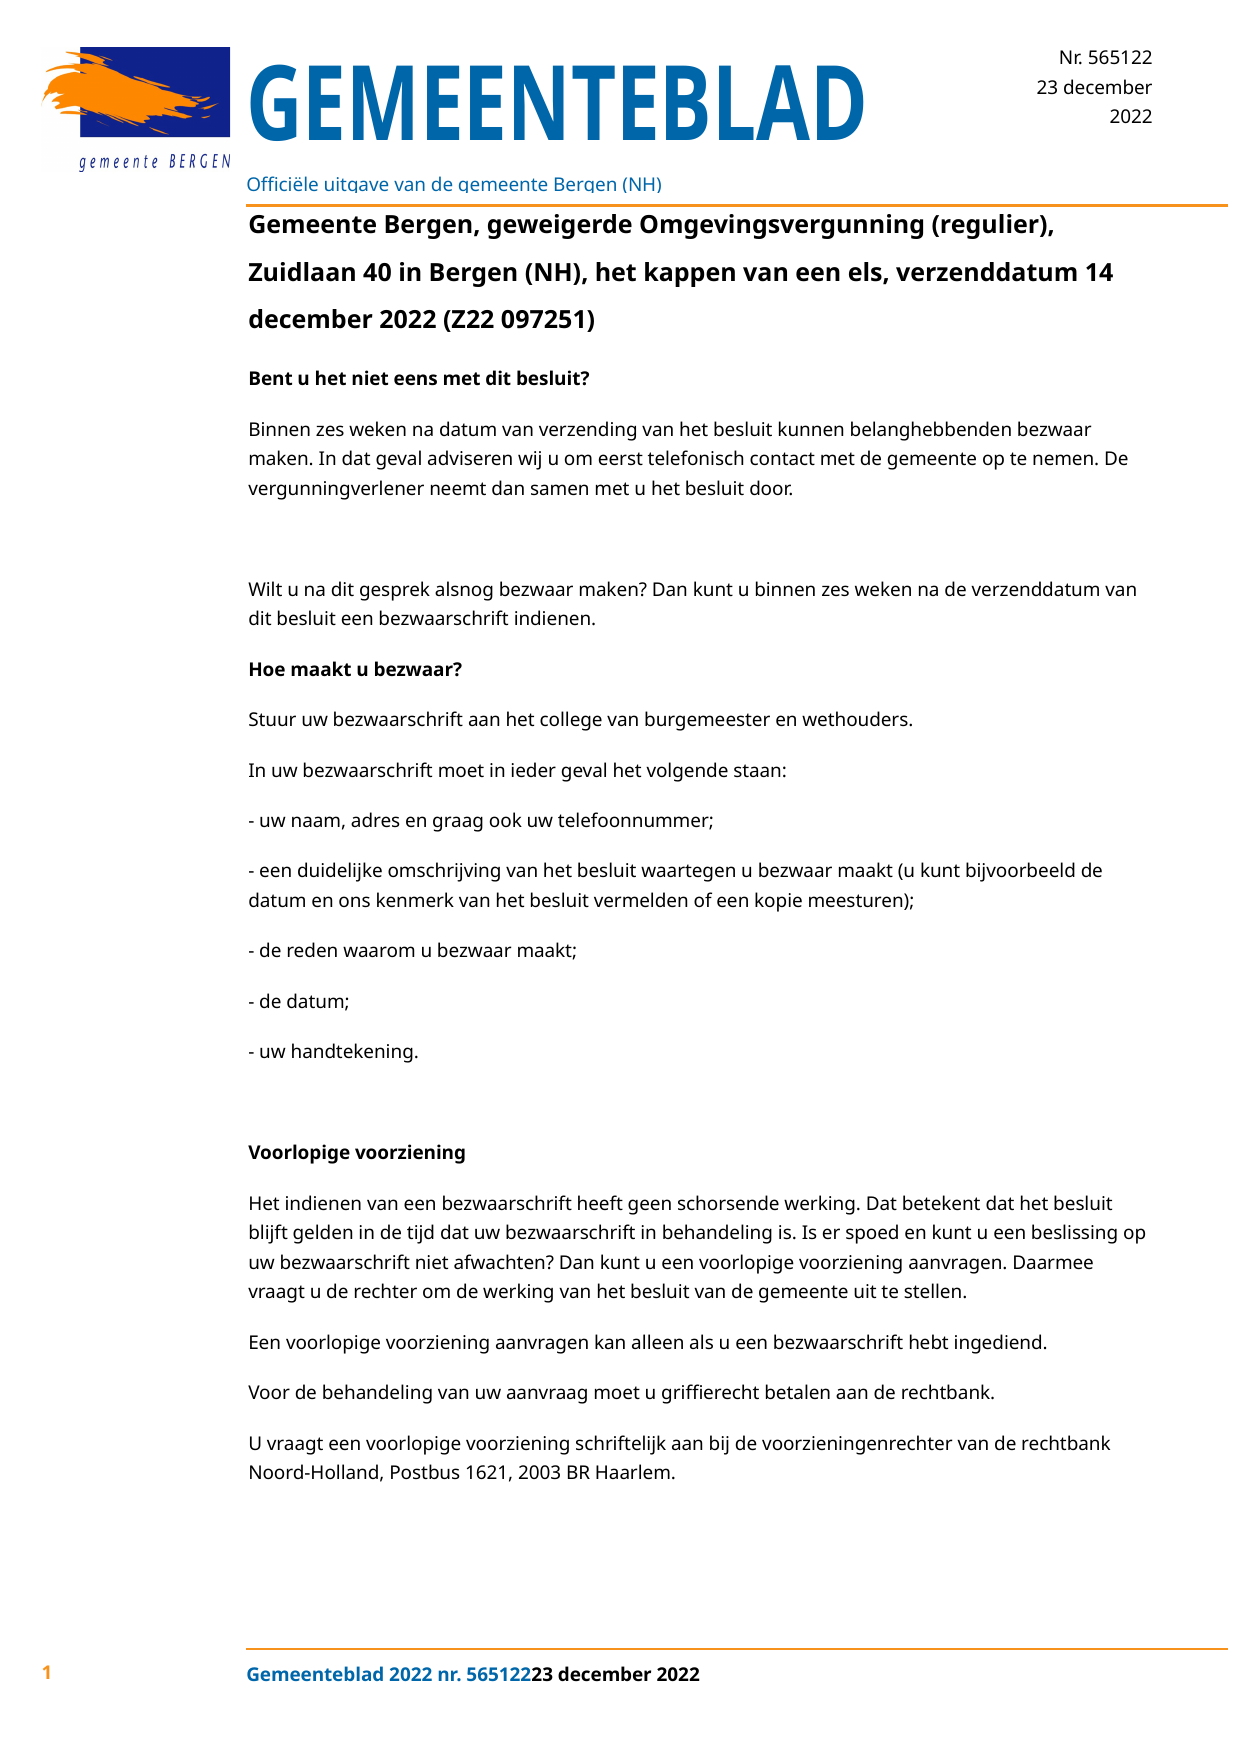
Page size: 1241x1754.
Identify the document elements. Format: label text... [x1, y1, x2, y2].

text In uw bezwaarschrift moet in ieder geval het volgende staan: [248, 757, 1152, 782]
text Voorlopige voorziening [248, 1139, 1152, 1165]
text Een voorlopige voorziening aanvragen kan alleen als u een bezwaarschrift hebt ingediend. [248, 1329, 1152, 1354]
text Hoe maakt u bezwaar? [248, 656, 1152, 682]
text - uw naam, adres en graag ook uw telefoonnummer; [248, 807, 1152, 833]
text Stuur uw bezwaarschrift aan het college van burgemeester en wethouders. [248, 706, 1152, 732]
text Gemeente Bergen, geweigerde Omgevingsvergunning (regulier), Zuidlaan 40 in Bergen (NH), het kappen van een els, verzenddatum 14 december 2022 (Z22 097251) [248, 207, 1152, 336]
text - een duidelijke omschrijving van het besluit waartegen u bezwaar maakt (u kunt bijvoorbeeld de datum en ons kenmerk van het besluit vermelden of een kopie meesturen); [248, 858, 1152, 913]
text Wilt u na dit gesprek alsnog bezwaar maken? Dan kunt u binnen zes weken na de verzenddatum van dit besluit een bezwaarschrift indienen. [248, 576, 1152, 631]
text - de datum; [248, 988, 1152, 1014]
picture [41, 47, 231, 172]
text Binnen zes weken na datum van verzending van het besluit kunnen belanghebbenden bezwaar maken. In dat geval adviseren wij u om eerst telefonisch contact met de gemeente op te nemen. De vergunningverlener neemt dan samen met u het besluit door. [248, 416, 1152, 501]
text Het indienen van een bezwaarschrift heeft geen schorsende werking. Dat betekent dat het besluit blijft gelden in de tijd dat uw bezwaarschrift in behandeling is. Is er spoed en kunt u een beslissing op uw bezwaarschrift niet afwachten? Dan kunt u een voorlopige voorziening aanvragen. Daarmee vraagt u de rechter om de werking van het besluit van de gemeente uit te stellen. [248, 1190, 1152, 1304]
text U vraagt een voorlopige voorziening schriftelijk aan bij de voorzieningenrechter van de rechtbank Noord-Holland, Postbus 1621, 2003 BR Haarlem. [248, 1430, 1152, 1485]
text - de reden waarom u bezwaar maakt; [248, 938, 1152, 963]
text - uw handtekening. [248, 1038, 1152, 1064]
text Voor de behandeling van uw aanvraag moet u griffierecht betalen aan de rechtbank. [248, 1379, 1152, 1405]
text Bent u het niet eens met dit besluit? [248, 366, 1152, 391]
